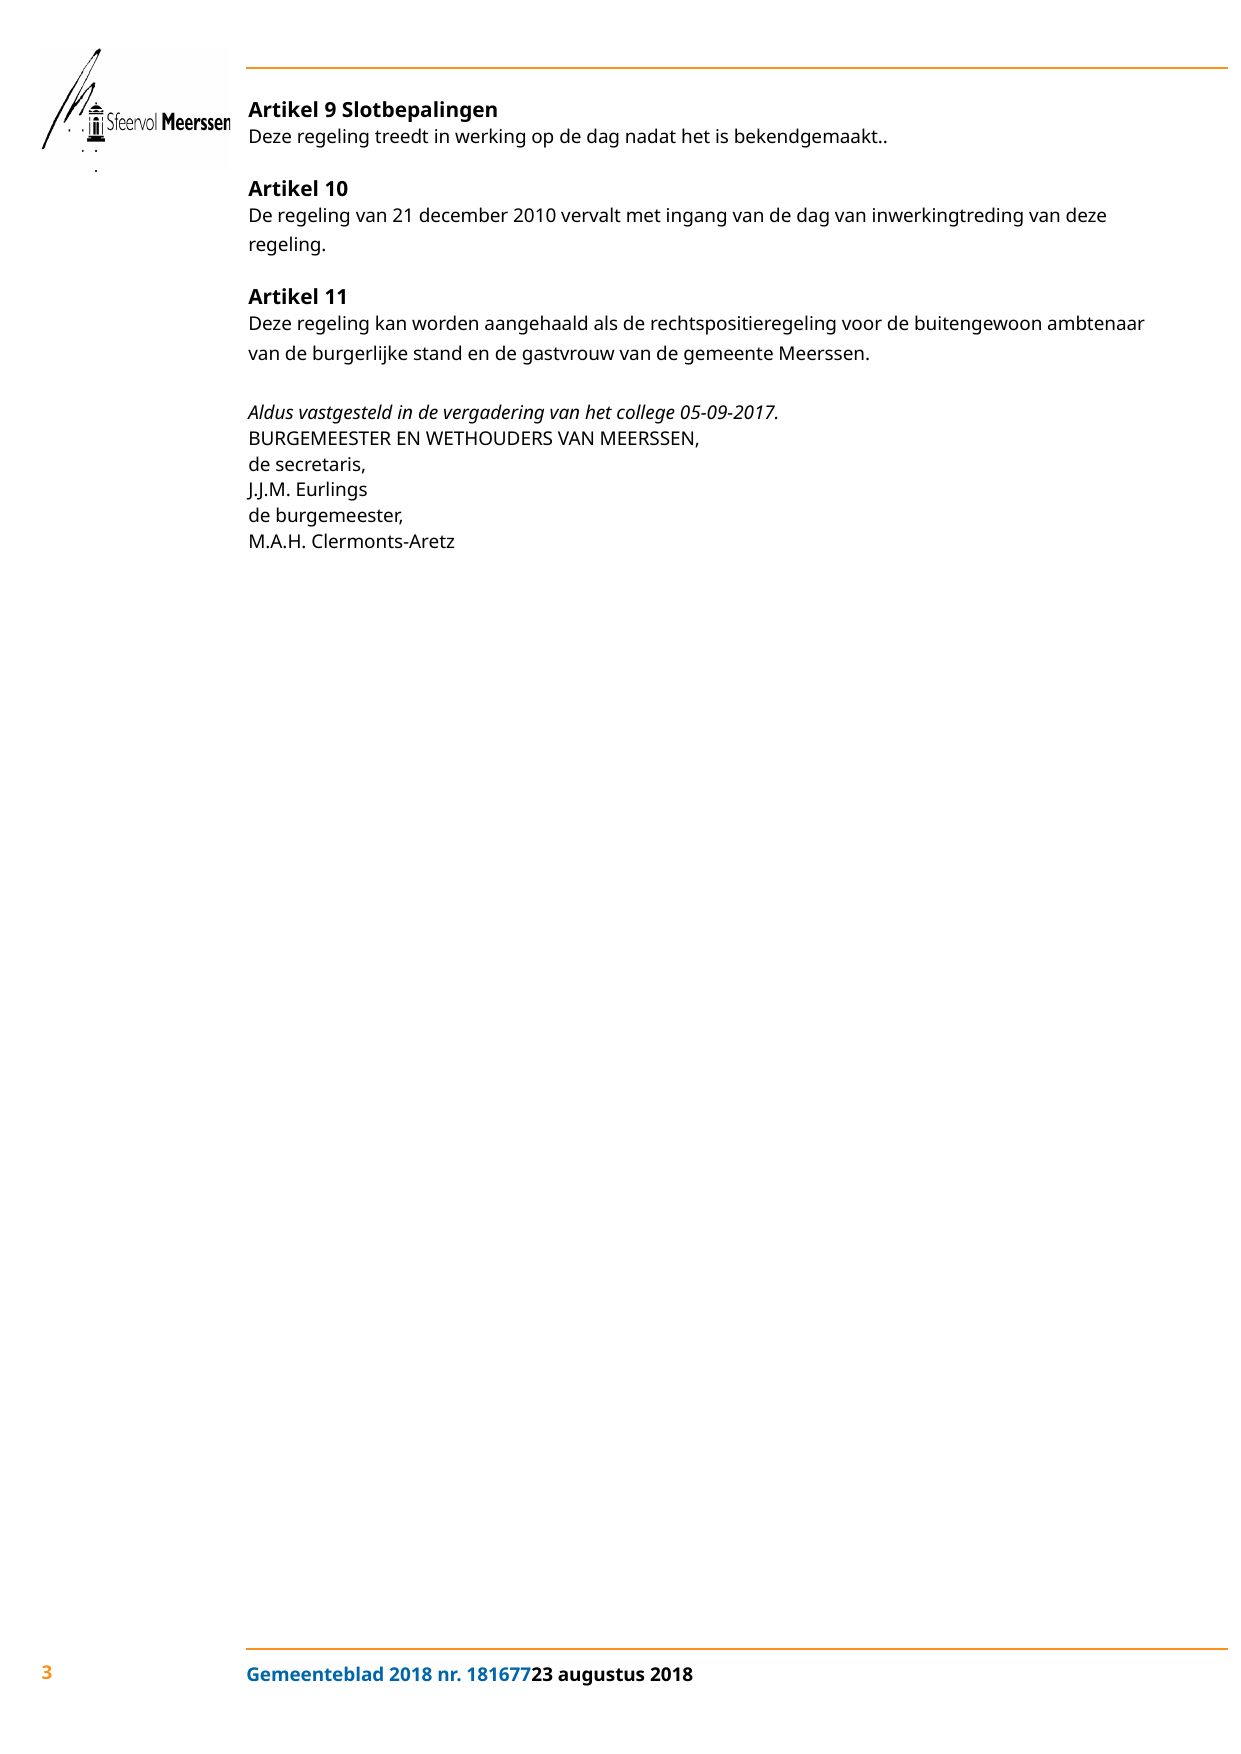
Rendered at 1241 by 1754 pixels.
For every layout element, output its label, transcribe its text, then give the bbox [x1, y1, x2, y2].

text Deze regeling treedt in werking op de dag nadat het is bekendgemaakt.. [248, 123, 1152, 149]
text De regeling van 21 december 2010 vervalt met ingang van de dag van inwerkingtreding van deze regeling. [248, 202, 1152, 257]
text J.J.M. Eurlings [248, 476, 1152, 502]
text de secretaris, [248, 451, 1152, 476]
text Deze regeling kan worden aangehaald als de rechtspositieregeling voor de buitengewoon ambtenaar van de burgerlijke stand en de gastvrouw van de gemeente Meerssen. [248, 311, 1152, 366]
text BURGEMEESTER EN WETHOUDERS VAN MEERSSEN, [248, 425, 1152, 451]
text de burgemeester, [248, 502, 1152, 528]
text Aldus vastgesteld in de vergadering van het college 05-09-2017. [248, 399, 1152, 425]
text Artikel 10 [248, 174, 1152, 202]
text Artikel 9 Slotbepalingen [248, 95, 1152, 123]
text M.A.H. Clermonts-Aretz [248, 528, 1152, 554]
picture [41, 47, 231, 172]
text Artikel 11 [248, 282, 1152, 311]
